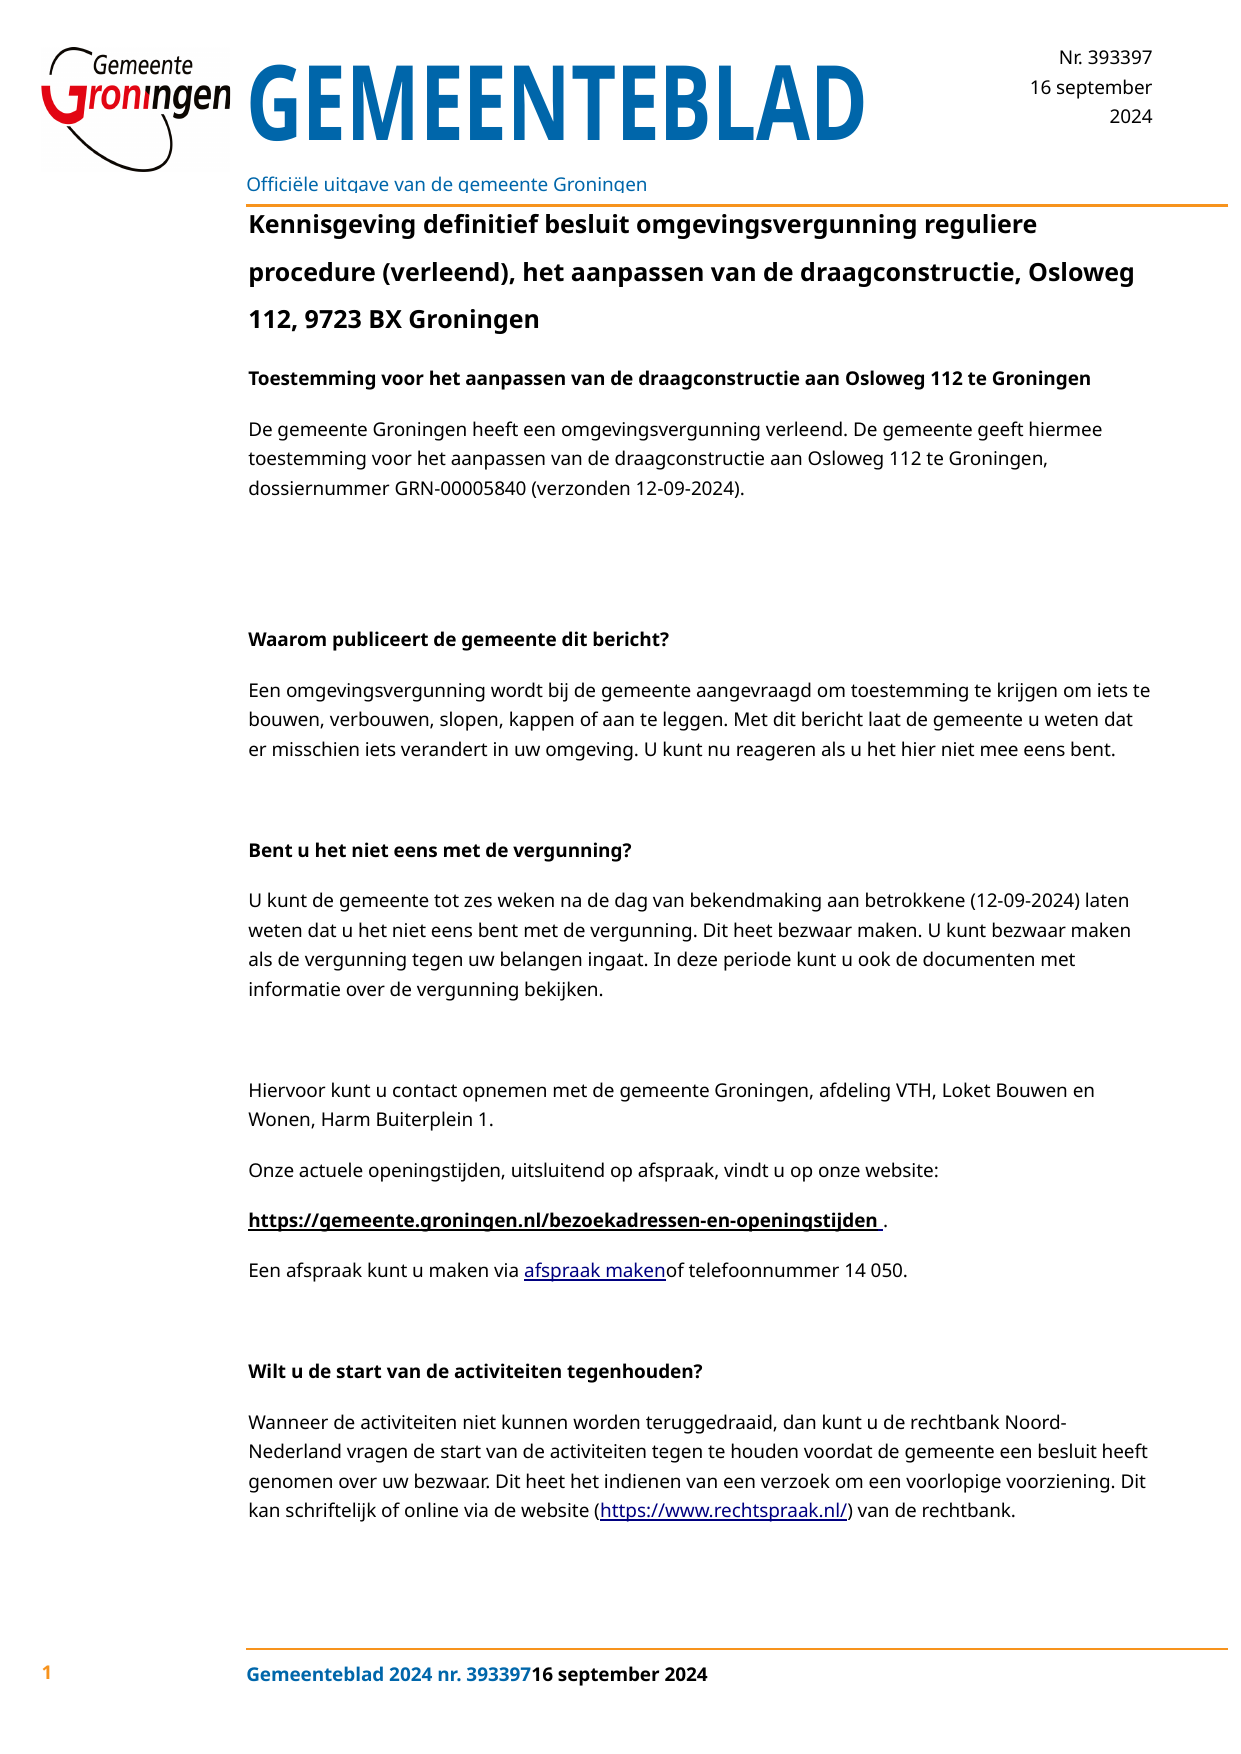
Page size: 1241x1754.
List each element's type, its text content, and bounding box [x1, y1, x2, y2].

text Wanneer de activiteiten niet kunnen worden teruggedraaid, dan kunt u de rechtbank Noord-Nederland vragen de start van de activiteiten tegen te houden voordat de gemeente een besluit heeft genomen over uw bezwaar. Dit heet het indienen van een verzoek om een voorlopige voorziening. Dit kan schriftelijk of online via de website (https://www.rechtspraak.nl/) van de rechtbank. [248, 1409, 1152, 1523]
text Onze actuele openingstijden, uitsluitend op afspraak, vindt u op onze website: [248, 1157, 1152, 1182]
text Een omgevingsvergunning wordt bij de gemeente aangevraagd om toestemming te krijgen om iets te bouwen, verbouwen, slopen, kappen of aan te leggen. Met dit bericht laat de gemeente u weten dat er misschien iets verandert in uw omgeving. U kunt nu reageren als u het hier niet mee eens bent. [248, 677, 1152, 762]
text Toestemming voor het aanpassen van de draagconstructie aan Osloweg 112 te Groningen [248, 366, 1152, 391]
text https://gemeente.groningen.nl/bezoekadressen-en-openingstijden . [248, 1207, 1152, 1233]
text Waarom publiceert de gemeente dit bericht? [248, 626, 1152, 652]
text De gemeente Groningen heeft een omgevingsvergunning verleend. De gemeente geeft hiermee toestemming voor het aanpassen van de draagconstructie aan Osloweg 112 te Groningen, dossiernummer GRN-00005840 (verzonden 12-09-2024). [248, 416, 1152, 501]
text Bent u het niet eens met de vergunning? [248, 837, 1152, 862]
picture [41, 47, 231, 172]
text U kunt de gemeente tot zes weken na de dag van bekendmaking aan betrokkene (12-09-2024) laten weten dat u het niet eens bent met de vergunning. Dit heet bezwaar maken. U kunt bezwaar maken als de vergunning tegen uw belangen ingaat. In deze periode kunt u ook de documenten met informatie over de vergunning bekijken. [248, 887, 1152, 1002]
text Kennisgeving definitief besluit omgevingsvergunning reguliere procedure (verleend), het aanpassen van de draagconstructie, Osloweg 112, 9723 BX Groningen [248, 207, 1152, 336]
text Hiervoor kunt u contact opnemen met de gemeente Groningen, afdeling VTH, Loket Bouwen en Wonen, Harm Buiterplein 1. [248, 1077, 1152, 1132]
text Een afspraak kunt u maken via afspraak makenof telefoonnummer 14 050. [248, 1258, 1152, 1283]
text Wilt u de start van de activiteiten tegenhouden? [248, 1358, 1152, 1384]
